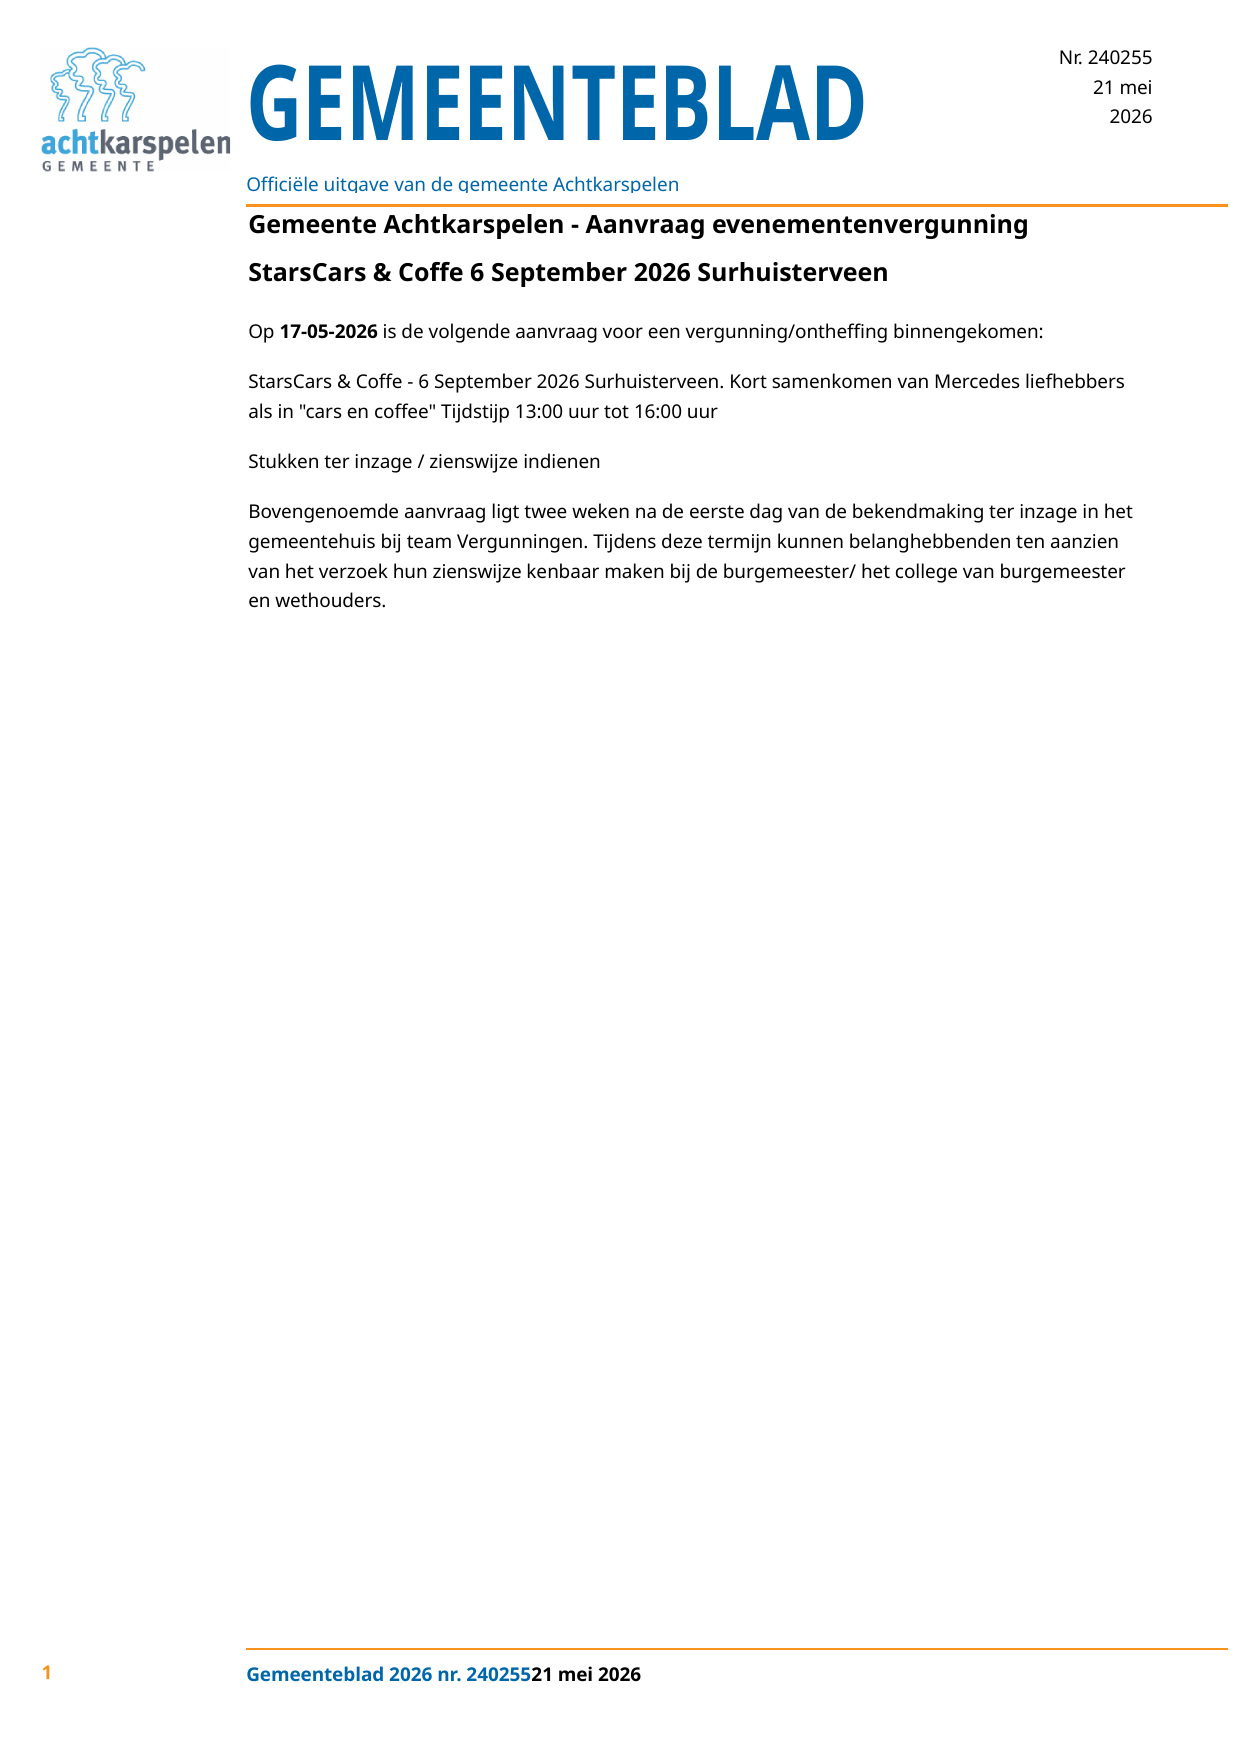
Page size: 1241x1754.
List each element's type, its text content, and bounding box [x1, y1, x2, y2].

text Op 17-05-2026 is de volgende aanvraag voor een vergunning/ontheffing binnengekomen: [248, 318, 1152, 344]
text Gemeente Achtkarspelen - Aanvraag evenementenvergunning StarsCars & Coffe 6 September 2026 Surhuisterveen [248, 207, 1152, 288]
picture [41, 47, 231, 172]
text Stukken ter inzage / zienswijze indienen [248, 448, 1152, 474]
text StarsCars & Coffe - 6 September 2026 Surhuisterveen. Kort samenkomen van Mercedes liefhebbers als in "cars en coffee" Tijdstijp 13:00 uur tot 16:00 uur [248, 368, 1152, 424]
text Bovengenoemde aanvraag ligt twee weken na de eerste dag van de bekendmaking ter inzage in het gemeentehuis bij team Vergunningen. Tijdens deze termijn kunnen belanghebbenden ten aanzien van het verzoek hun zienswijze kenbaar maken bij de burgemeester/ het college van burgemeester en wethouders. [248, 499, 1152, 613]
